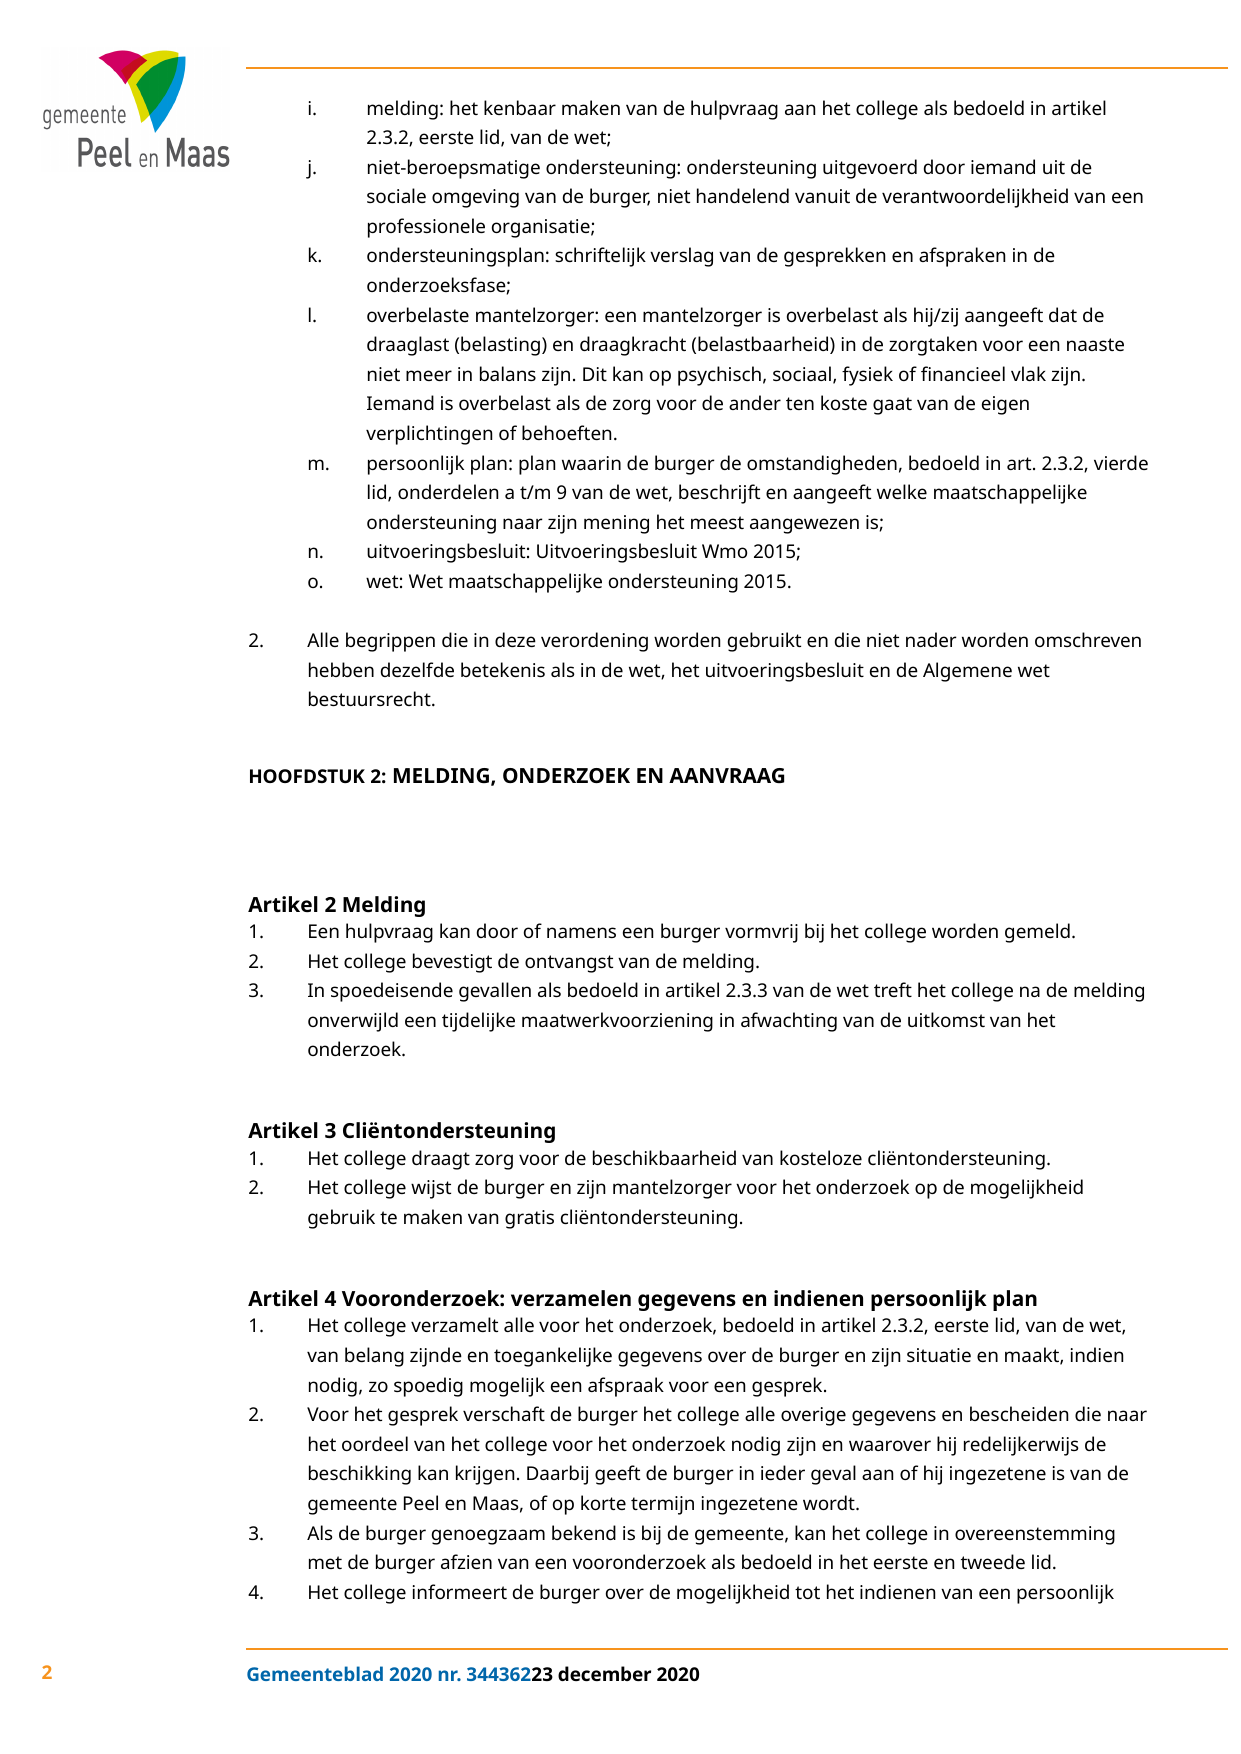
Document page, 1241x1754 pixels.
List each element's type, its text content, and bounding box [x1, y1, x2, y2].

list In spoedeisende gevallen als bedoeld in artikel 2.3.3 van de wet treft het college na de melding onverwijld een tijdelijke maatwerkvoorziening in afwachting van de uitkomst van het onderzoek. [248, 977, 1152, 1062]
list persoonlijk plan: plan waarin de burger de omstandigheden, bedoeld in art. 2.3.2, vierde lid, onderdelen a t/m 9 van de wet, beschrijft en aangeeft welke maatschappelijke ondersteuning naar zijn mening het meest aangewezen is; [307, 450, 1152, 535]
list Het college wijst de burger en zijn mantelzorger voor het onderzoek op de mogelijkheid gebruik te maken van gratis cliëntondersteuning. [248, 1174, 1152, 1230]
list niet-beroepsmatige ondersteuning: ondersteuning uitgevoerd door iemand uit de sociale omgeving van de burger, niet handelend vanuit de verantwoordelijkheid van een professionele organisatie; [307, 154, 1152, 239]
text Artikel 4 Vooronderzoek: verzamelen gegevens en indienen persoonlijk plan [248, 1284, 1152, 1313]
list Een hulpvraag kan door of namens een burger vormvrij bij het college worden gemeld. [248, 918, 1152, 944]
list Als de burger genoegzaam bekend is bij de gemeente, kan het college in overeenstemming met de burger afzien van een vooronderzoek als bedoeld in het eerste en tweede lid. [248, 1520, 1152, 1575]
list Voor het gesprek verschaft de burger het college alle overige gegevens en bescheiden die naar het oordeel van het college voor het onderzoek nodig zijn en waarover hij redelijkerwijs de beschikking kan krijgen. Daarbij geeft de burger in ieder geval aan of hij ingezetene is van de gemeente Peel en Maas, of op korte termijn ingezetene wordt. [248, 1401, 1152, 1516]
text HOOFDSTUK 2: MELDING, ONDERZOEK EN AANVRAAG [248, 762, 1152, 790]
list Het college draagt zorg voor de beschikbaarheid van kosteloze cliëntondersteuning. [248, 1145, 1152, 1171]
list uitvoeringsbesluit: Uitvoeringsbesluit Wmo 2015; [307, 538, 1152, 564]
text Artikel 3 Cliëntondersteuning [248, 1117, 1152, 1145]
list overbelaste mantelzorger: een mantelzorger is overbelast als hij/zij aangeeft dat de draaglast (belasting) en draagkracht (belastbaarheid) in de zorgtaken voor een naaste niet meer in balans zijn. Dit kan op psychisch, sociaal, fysiek of financieel vlak zijn. Iemand is overbelast als de zorg voor de ander ten koste gaat van de eigen verplichtingen of behoeften. [307, 302, 1152, 446]
list Alle begrippen die in deze verordening worden gebruikt en die niet nader worden omschreven hebben dezelfde betekenis als in de wet, het uitvoeringsbesluit en de Algemene wet bestuursrecht. [248, 627, 1152, 712]
list Het college bevestigt de ontvangst van de melding. [248, 948, 1152, 973]
text Artikel 2 Melding [248, 890, 1152, 918]
picture [41, 47, 231, 172]
list ondersteuningsplan: schriftelijk verslag van de gesprekken en afspraken in de onderzoeksfase; [307, 243, 1152, 298]
list Het college verzamelt alle voor het onderzoek, bedoeld in artikel 2.3.2, eerste lid, van de wet, van belang zijnde en toegankelijke gegevens over de burger en zijn situatie en maakt, indien nodig, zo spoedig mogelijk een afspraak voor een gesprek. [248, 1313, 1152, 1397]
list wet: Wet maatschappelijke ondersteuning 2015. [307, 568, 1152, 594]
list melding: het kenbaar maken van de hulpvraag aan het college als bedoeld in artikel 2.3.2, eerste lid, van de wet; [307, 95, 1152, 150]
list Het college informeert de burger over de mogelijkheid tot het indienen van een persoonlijk [248, 1579, 1152, 1604]
